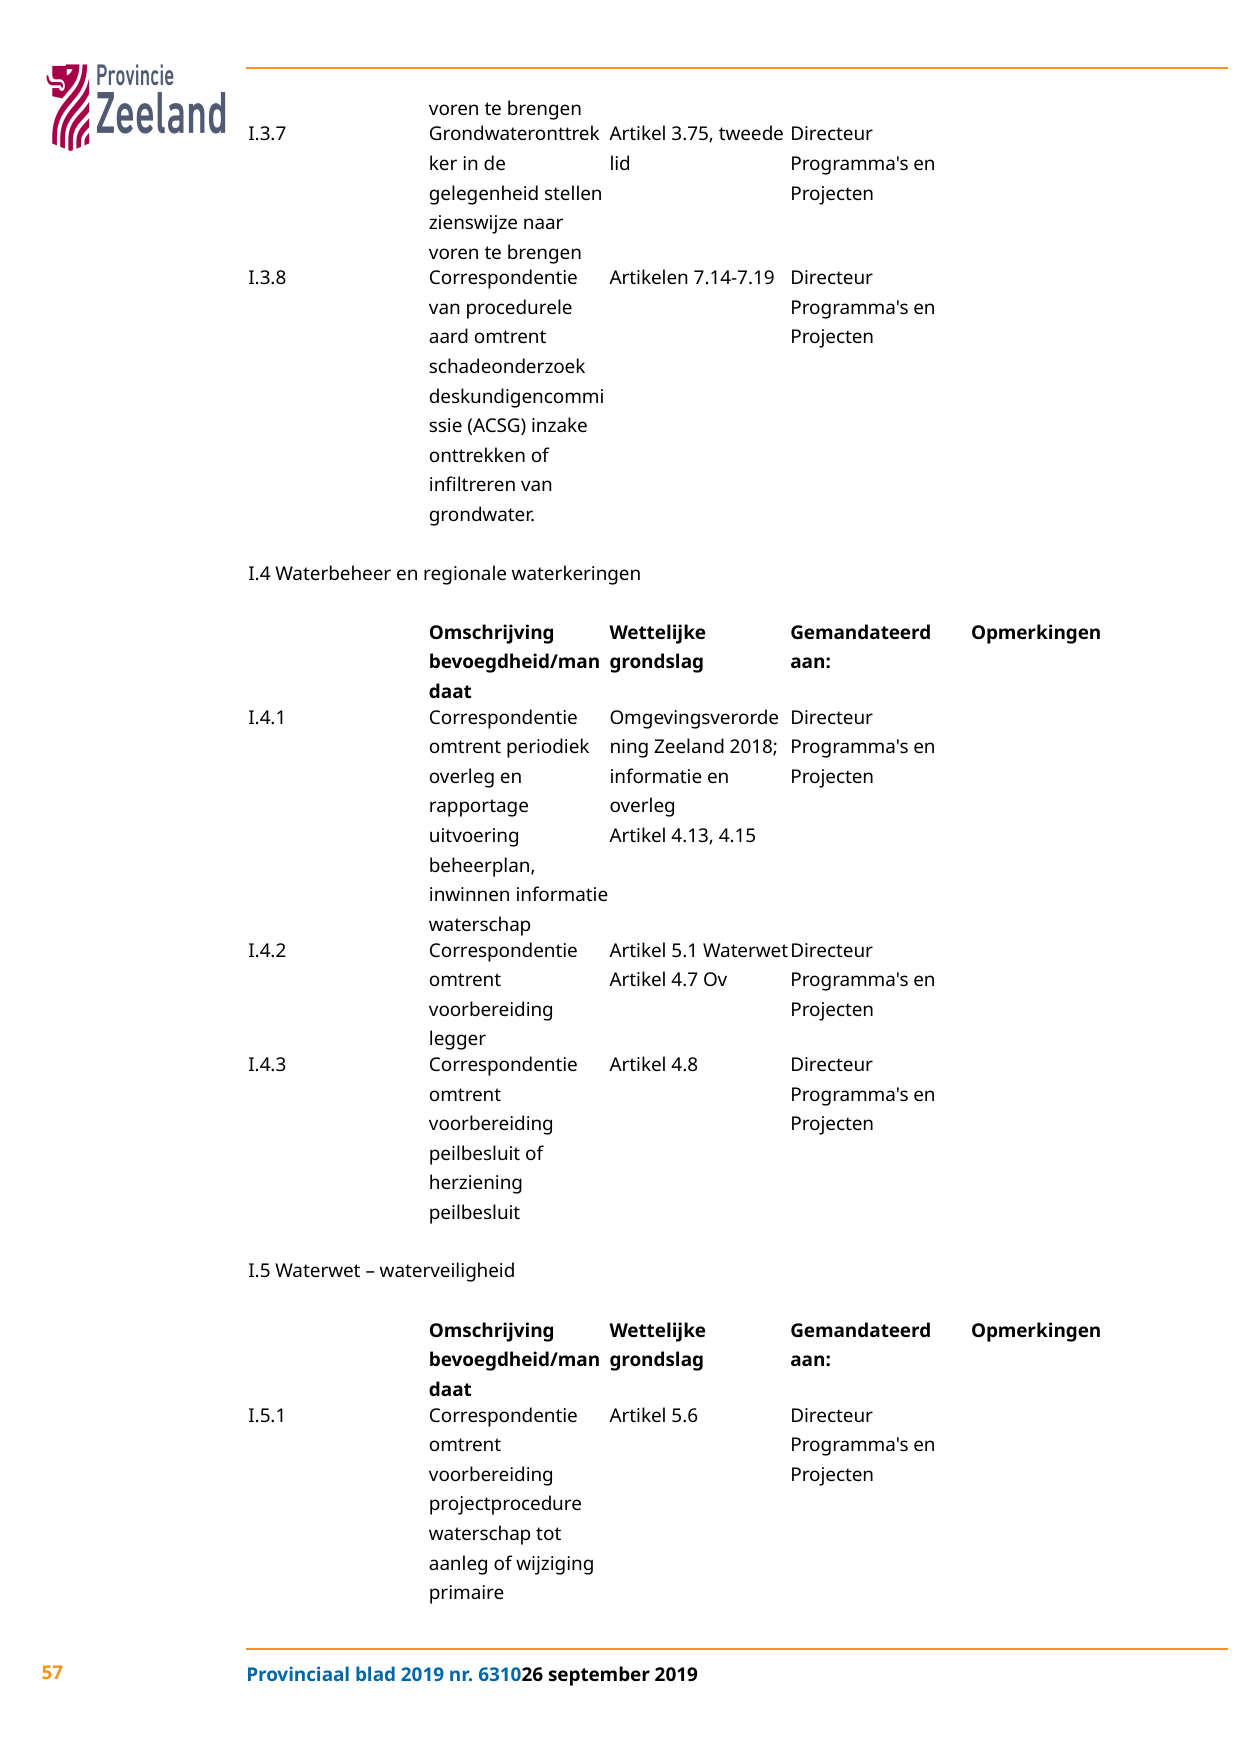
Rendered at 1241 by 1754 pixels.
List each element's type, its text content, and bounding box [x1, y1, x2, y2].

table_header Wettelijke grondslag [609, 1317, 790, 1402]
table_cell Correspondentie omtrent periodiek overleg en rapportage uitvoering beheerplan, inwinnen informatie waterschap [429, 704, 609, 937]
table_cell I.5.1 [248, 1402, 429, 1605]
table_cell [971, 1402, 1152, 1605]
table_cell Artikel 3.75, tweede lid [609, 121, 790, 264]
table_cell Correspondentie van procedurele aard omtrent schadeonderzoek deskundigencommissie (ACSG) inzake onttrekken of infiltreren van grondwater. [429, 265, 609, 527]
table_cell voren te brengen [429, 95, 609, 121]
table_cell Correspondentie omtrent voorbereiding legger [429, 937, 609, 1051]
table_cell [971, 95, 1152, 121]
table_cell [971, 937, 1152, 1051]
table_header Gemandateerd aan: [790, 1317, 971, 1402]
text I.5 Waterwet – waterveiligheid [248, 1258, 1152, 1283]
table_header Omschrijving bevoegdheid/mandaat [429, 619, 609, 704]
table_cell [790, 95, 971, 121]
table_cell Omgevingsverordening Zeeland 2018; informatie en overleg Artikel 4.13, 4.15 [609, 704, 790, 937]
table_header Gemandateerd aan: [790, 619, 971, 704]
table_cell I.4.2 [248, 937, 429, 1051]
table_cell [971, 121, 1152, 264]
table_cell Correspondentie omtrent voorbereiding projectprocedure waterschap tot aanleg of wijziging primaire [429, 1402, 609, 1605]
table_header [248, 619, 429, 704]
table_cell [248, 95, 429, 121]
table_header Opmerkingen [971, 619, 1152, 704]
table_cell Artikel 4.8 [609, 1051, 790, 1225]
table_cell I.3.8 [248, 265, 429, 527]
table_header Opmerkingen [971, 1317, 1152, 1402]
table_cell I.3.7 [248, 121, 429, 264]
table_cell Directeur Programma's en Projecten [790, 1051, 971, 1225]
table_cell I.4.3 [248, 1051, 429, 1225]
table_cell Directeur Programma's en Projecten [790, 265, 971, 527]
table_cell [609, 95, 790, 121]
table_header Omschrijving bevoegdheid/mandaat [429, 1317, 609, 1402]
table_cell [971, 704, 1152, 937]
table_cell [971, 265, 1152, 527]
table_cell Grondwateronttrekker in de gelegenheid stellen zienswijze naar voren te brengen [429, 121, 609, 264]
table_cell Correspondentie omtrent voorbereiding peilbesluit of herziening peilbesluit [429, 1051, 609, 1225]
table_cell Directeur Programma's en Projecten [790, 704, 971, 937]
table_cell [971, 1051, 1152, 1225]
table_cell Artikel 5.6 [609, 1402, 790, 1605]
table_cell Directeur Programma's en Projecten [790, 121, 971, 264]
text I.4 Waterbeheer en regionale waterkeringen [248, 560, 1152, 586]
table_cell Directeur Programma's en Projecten [790, 937, 971, 1051]
table_cell I.4.1 [248, 704, 429, 937]
table_header Wettelijke grondslag [609, 619, 790, 704]
table_cell Artikel 5.1 Waterwet Artikel 4.7 Ov [609, 937, 790, 1051]
picture [41, 47, 231, 172]
table_cell Directeur Programma's en Projecten [790, 1402, 971, 1605]
table_cell Artikelen 7.14-7.19 [609, 265, 790, 527]
table_header [248, 1317, 429, 1402]
